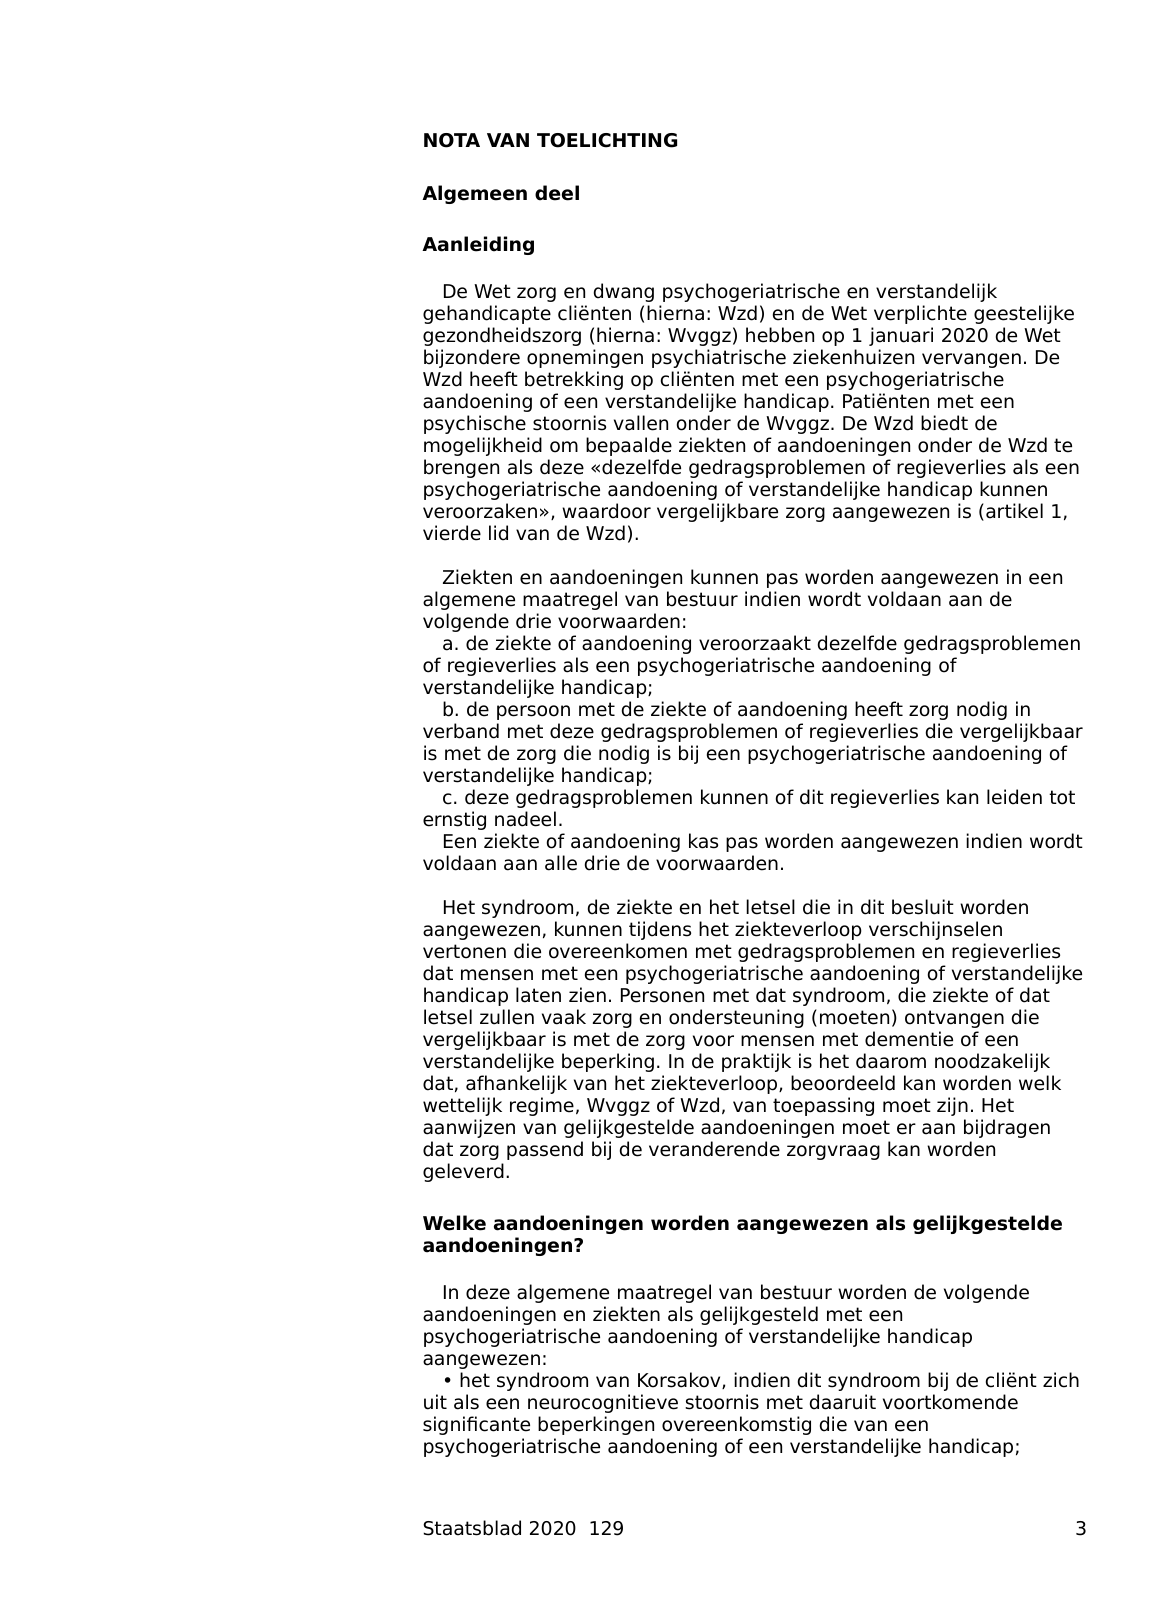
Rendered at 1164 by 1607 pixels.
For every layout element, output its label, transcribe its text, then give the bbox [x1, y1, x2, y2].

text b. de persoon met de ziekte of aandoening heeft zorg nodig in verband met deze gedragsproblemen of regieverlies die vergelijkbaar is met de zorg die nodig is bij een psychogeriatrische aandoening of verstandelijke handicap; [422, 699, 1087, 787]
subtitle Algemeen deel [422, 182, 1087, 204]
subtitle Aanleiding [422, 234, 1087, 256]
text Het syndroom, de ziekte en het letsel die in dit besluit worden aangewezen, kunnen tijdens het ziekteverloop verschijnselen vertonen die overeenkomen met gedragsproblemen en regieverlies dat mensen met een psychogeriatrische aandoening of verstandelijke handicap laten zien. Personen met dat syndroom, die ziekte of dat letsel zullen vaak zorg en ondersteuning (moeten) ontvangen die vergelijkbaar is met de zorg voor mensen met dementie of een verstandelijke beperking. In de praktijk is het daarom noodzakelijk dat, afhankelijk van het ziekteverloop, beoordeeld kan worden welk wettelijk regime, Wvggz of Wzd, van toepassing moet zijn. Het aanwijzen van gelijkgestelde aandoeningen moet er aan bijdragen dat zorg passend bij de veranderende zorgvraag kan worden geleverd. [422, 897, 1087, 1183]
text c. deze gedragsproblemen kunnen of dit regieverlies kan leiden tot ernstig nadeel. [422, 787, 1087, 831]
text Ziekten en aandoeningen kunnen pas worden aangewezen in een algemene maatregel van bestuur indien wordt voldaan aan de volgende drie voorwaarden: [422, 567, 1087, 633]
text In deze algemene maatregel van bestuur worden de volgende aandoeningen en ziekten als gelijkgesteld met een psychogeriatrische aandoening of verstandelijke handicap aangewezen: [422, 1282, 1087, 1370]
subtitle Welke aandoeningen worden aangewezen als gelijkgestelde aandoeningen? [422, 1213, 1087, 1257]
text a. de ziekte of aandoening veroorzaakt dezelfde gedragsproblemen of regieverlies als een psychogeriatrische aandoening of verstandelijke handicap; [422, 633, 1087, 699]
text • het syndroom van Korsakov, indien dit syndroom bij de cliënt zich uit als een neurocognitieve stoornis met daaruit voortkomende significante beperkingen overeenkomstig die van een psychogeriatrische aandoening of een verstandelijke handicap; [422, 1370, 1087, 1458]
text De Wet zorg en dwang psychogeriatrische en verstandelijk gehandicapte cliënten (hierna: Wzd) en de Wet verplichte geestelijke gezondheidszorg (hierna: Wvggz) hebben op 1 januari 2020 de Wet bijzondere opnemingen psychiatrische ziekenhuizen vervangen. De Wzd heeft betrekking op cliënten met een psychogeriatrische aandoening of een verstandelijke handicap. Patiënten met een psychische stoornis vallen onder de Wvggz. De Wzd biedt de mogelijkheid om bepaalde ziekten of aandoeningen onder de Wzd te brengen als deze «dezelfde gedragsproblemen of regieverlies als een psychogeriatrische aandoening of verstandelijke handicap kunnen veroorzaken», waardoor vergelijkbare zorg aangewezen is (artikel 1, vierde lid van de Wzd). [422, 281, 1087, 545]
text Een ziekte of aandoening kas pas worden aangewezen indien wordt voldaan aan alle drie de voorwaarden. [422, 831, 1087, 875]
subtitle NOTA VAN TOELICHTING [422, 130, 1087, 152]
